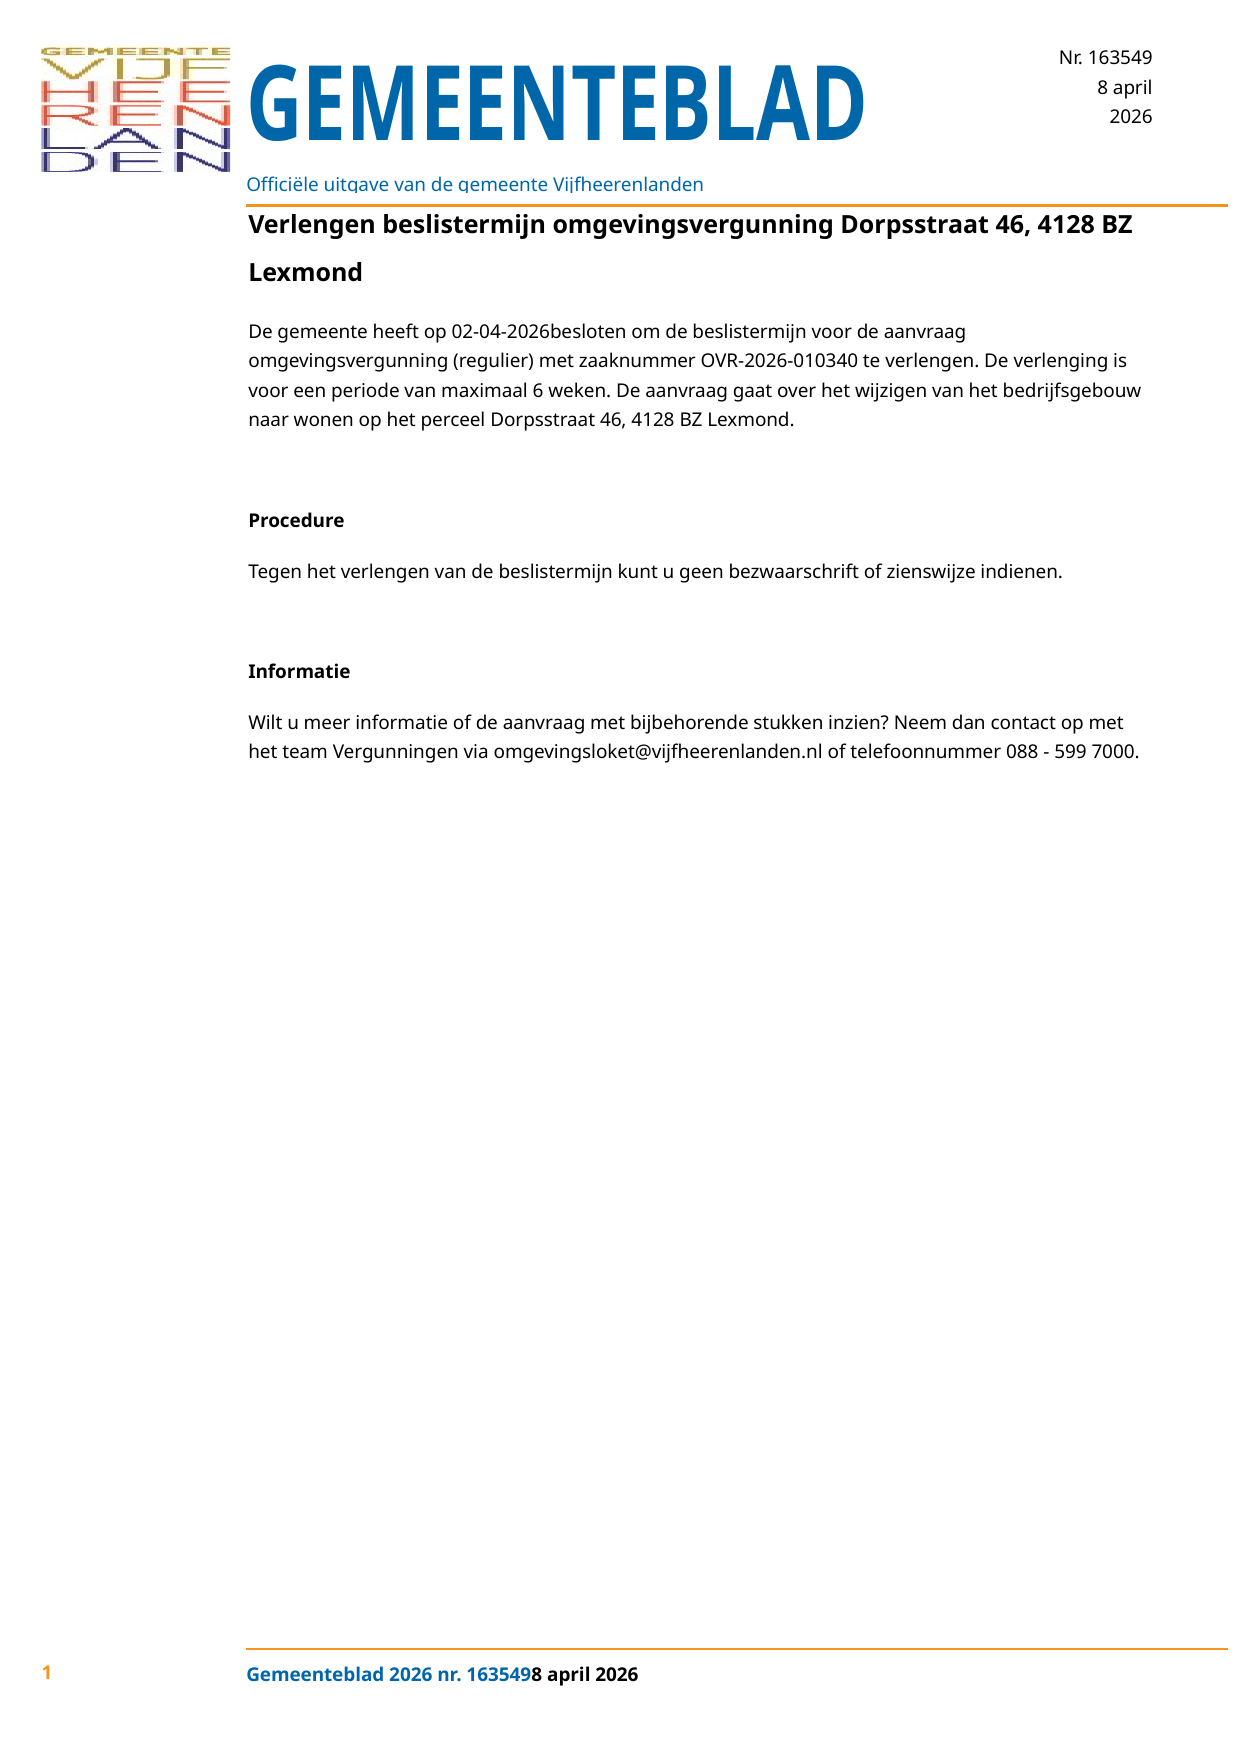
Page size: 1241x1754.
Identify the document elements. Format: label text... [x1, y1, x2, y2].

text Tegen het verlengen van de beslistermijn kunt u geen bezwaarschrift of zienswijze indienen. [248, 558, 1152, 584]
text Procedure [248, 507, 1152, 533]
text Wilt u meer informatie of de aanvraag met bijbehorende stukken inzien? Neem dan contact op met het team Vergunningen via omgevingsloket@vijfheerenlanden.nl of telefoonnummer 088 - 599 7000. [248, 709, 1152, 764]
text De gemeente heeft op 02-04-2026besloten om de beslistermijn voor de aanvraag omgevingsvergunning (regulier) met zaaknummer OVR-2026-010340 te verlengen. De verlenging is voor een periode van maximaal 6 weken. De aanvraag gaat over het wijzigen van het bedrijfsgebouw naar wonen op het perceel Dorpsstraat 46, 4128 BZ Lexmond. [248, 318, 1152, 432]
picture [41, 47, 231, 172]
text Informatie [248, 659, 1152, 684]
text Verlengen beslistermijn omgevingsvergunning Dorpsstraat 46, 4128 BZ Lexmond [248, 207, 1152, 288]
